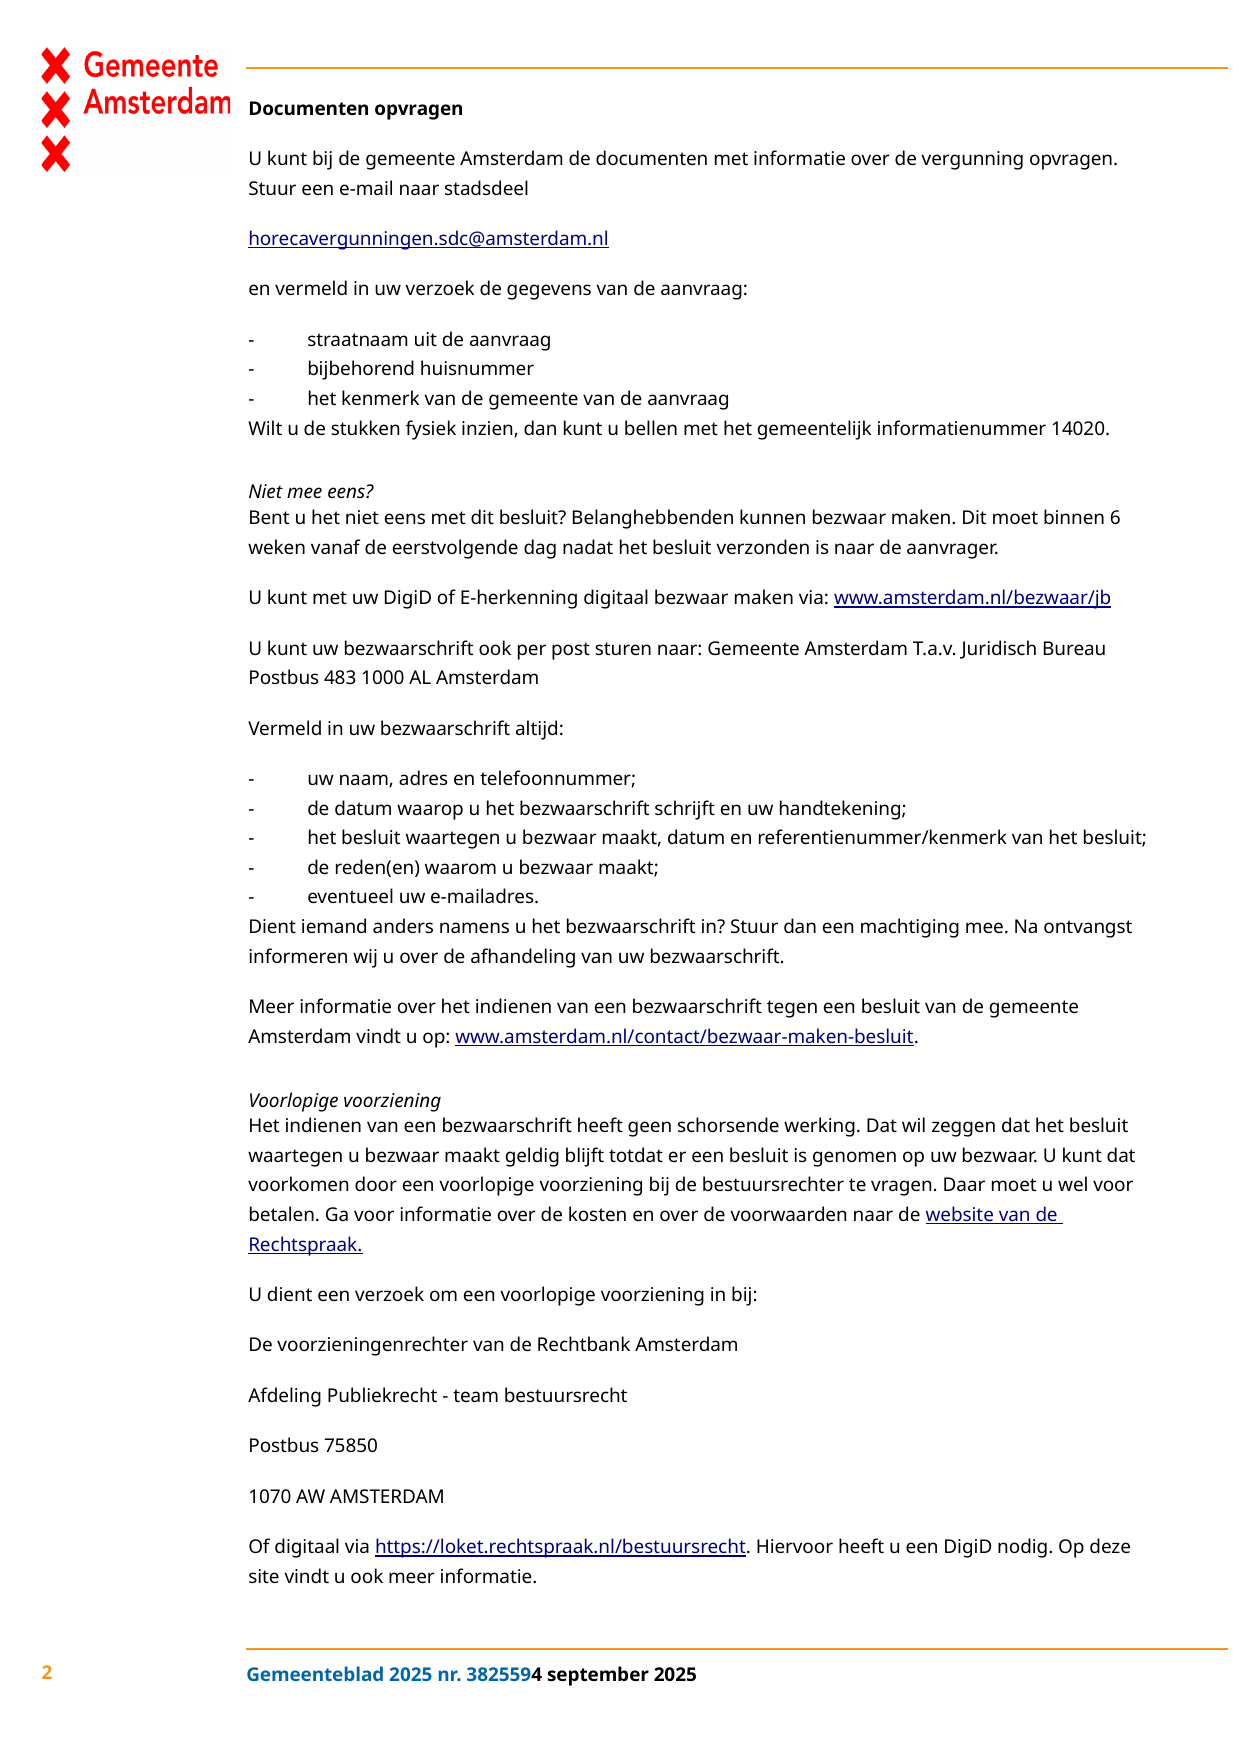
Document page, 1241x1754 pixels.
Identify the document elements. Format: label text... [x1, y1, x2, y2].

text De voorzieningenrechter van de Rechtbank Amsterdam [248, 1332, 1152, 1357]
text Afdeling Publiekrecht - team bestuursrecht [248, 1382, 1152, 1408]
list de datum waarop u het bezwaarschrift schrijft en uw handtekening; [248, 795, 1152, 821]
text U kunt uw bezwaarschrift ook per post sturen naar: Gemeente Amsterdam T.a.v. Juridisch Bureau Postbus 483 1000 AL Amsterdam [248, 635, 1152, 690]
text Wilt u de stukken fysiek inzien, dan kunt u bellen met het gemeentelijk informatienummer 14020. [248, 415, 1152, 441]
text Of digitaal via https://loket.rechtspraak.nl/bestuursrecht. Hiervoor heeft u een DigiD nodig. Op deze site vindt u ook meer informatie. [248, 1533, 1152, 1589]
list het besluit waartegen u bezwaar maakt, datum en referentienummer/kenmerk van het besluit; [248, 824, 1152, 850]
text Niet mee eens? [248, 479, 1152, 504]
list straatnaam uit de aanvraag [248, 326, 1152, 352]
text U kunt bij de gemeente Amsterdam de documenten met informatie over de vergunning opvragen. Stuur een e-mail naar stadsdeel [248, 145, 1152, 201]
list uw naam, adres en telefoonnummer; [248, 765, 1152, 791]
text Documenten opvragen [248, 95, 1152, 121]
text 1070 AW AMSTERDAM [248, 1483, 1152, 1509]
picture [41, 47, 231, 172]
text Meer informatie over het indienen van een bezwaarschrift tegen een besluit van de gemeente Amsterdam vindt u op: www.amsterdam.nl/contact/bezwaar-maken-besluit. [248, 993, 1152, 1048]
text Bent u het niet eens met dit besluit? Belanghebbenden kunnen bezwaar maken. Dit moet binnen 6 weken vanaf de eerstvolgende dag nadat het besluit verzonden is naar de aanvrager. [248, 504, 1152, 560]
text Vermeld in uw bezwaarschrift altijd: [248, 715, 1152, 741]
list de reden(en) waarom u bezwaar maakt; [248, 854, 1152, 880]
list bijbehorend huisnummer [248, 356, 1152, 381]
text Voorlopige voorziening [248, 1087, 1152, 1112]
text U kunt met uw DigiD of E-herkenning digitaal bezwaar maken via: www.amsterdam.nl/bezwaar/jb [248, 584, 1152, 610]
text Dient iemand anders namens u het bezwaarschrift in? Stuur dan een machtiging mee. Na ontvangst informeren wij u over de afhandeling van uw bezwaarschrift. [248, 913, 1152, 968]
text U dient een verzoek om een voorlopige voorziening in bij: [248, 1281, 1152, 1307]
text Het indienen van een bezwaarschrift heeft geen schorsende werking. Dat wil zeggen dat het besluit waartegen u bezwaar maakt geldig blijft totdat er een besluit is genomen op uw bezwaar. U kunt dat voorkomen door een voorlopige voorziening bij de bestuursrechter te vragen. Daar moet u wel voor betalen. Ga voor informatie over de kosten en over de voorwaarden naar de website van de Rechtspraak. [248, 1112, 1152, 1257]
text en vermeld in uw verzoek de gegevens van de aanvraag: [248, 276, 1152, 301]
text Postbus 75850 [248, 1432, 1152, 1458]
list het kenmerk van de gemeente van de aanvraag [248, 385, 1152, 411]
list eventueel uw e-mailadres. [248, 884, 1152, 909]
text horecavergunningen.sdc@amsterdam.nl [248, 225, 1152, 251]
